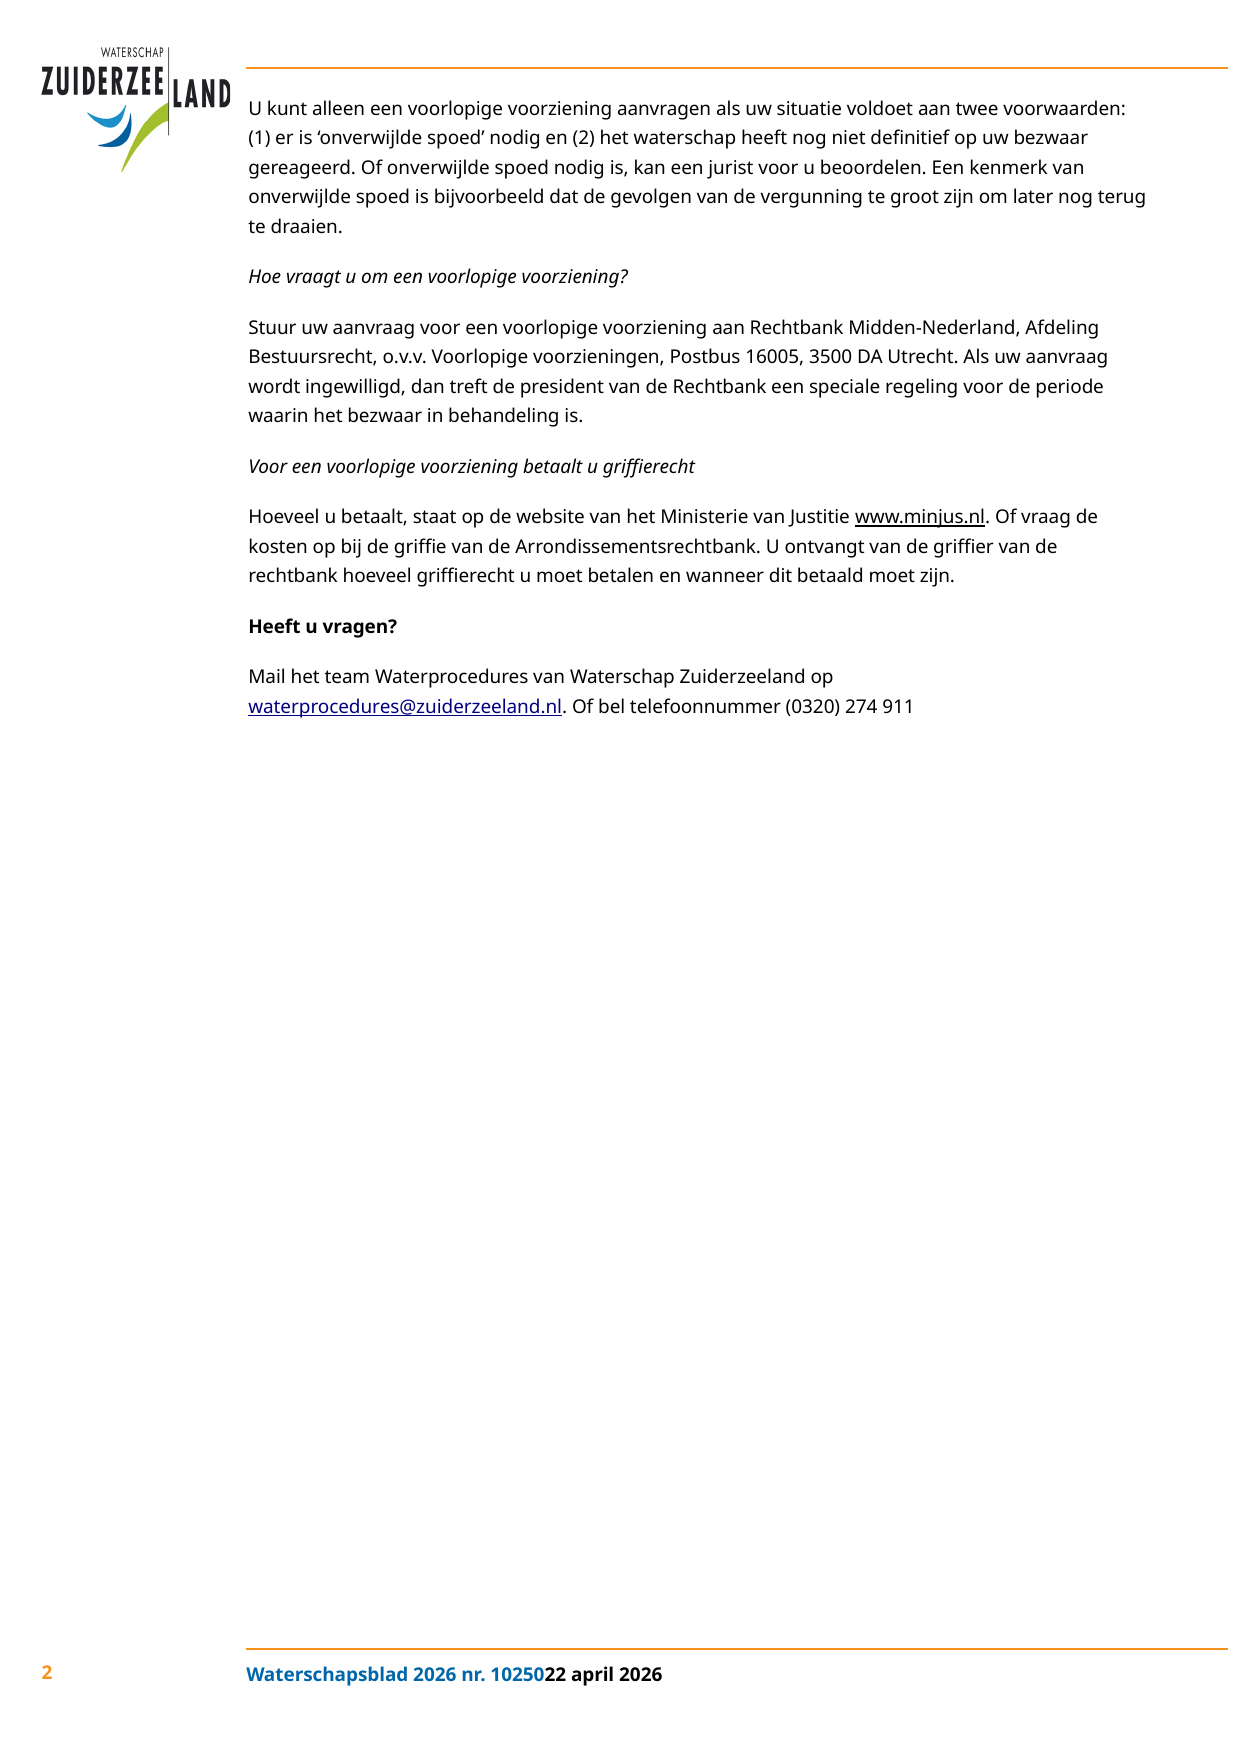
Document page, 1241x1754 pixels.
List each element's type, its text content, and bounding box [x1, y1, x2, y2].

text Hoe vraagt u om een voorlopige voorziening? [248, 263, 1152, 289]
text Stuur uw aanvraag voor een voorlopige voorziening aan Rechtbank Midden-Nederland, Afdeling Bestuursrecht, o.v.v. Voorlopige voorzieningen, Postbus 16005, 3500 DA Utrecht. Als uw aanvraag wordt ingewilligd, dan treft de president van de Rechtbank een speciale regeling voor de periode waarin het bezwaar in behandeling is. [248, 314, 1152, 428]
text Mail het team Waterprocedures van Waterschap Zuiderzeeland op waterprocedures@zuiderzeeland.nl. Of bel telefoonnummer (0320) 274 911 [248, 663, 1152, 719]
text Hoeveel u betaalt, staat op de website van het Ministerie van Justitie www.minjus.nl. Of vraag de kosten op bij de griffie van de Arrondissementsrechtbank. U ontvangt van de griffier van de rechtbank hoeveel griffierecht u moet betalen en wanneer dit betaald moet zijn. [248, 503, 1152, 588]
picture [41, 47, 231, 172]
text Heeft u vragen? [248, 613, 1152, 639]
text U kunt alleen een voorlopige voorziening aanvragen als uw situatie voldoet aan twee voorwaarden: (1) er is ‘onverwijlde spoed’ nodig en (2) het waterschap heeft nog niet definitief op uw bezwaar gereageerd. Of onverwijlde spoed nodig is, kan een jurist voor u beoordelen. Een kenmerk van onverwijlde spoed is bijvoorbeeld dat de gevolgen van de vergunning te groot zijn om later nog terug te draaien. [248, 95, 1152, 239]
text Voor een voorlopige voorziening betaalt u griffierecht [248, 453, 1152, 479]
